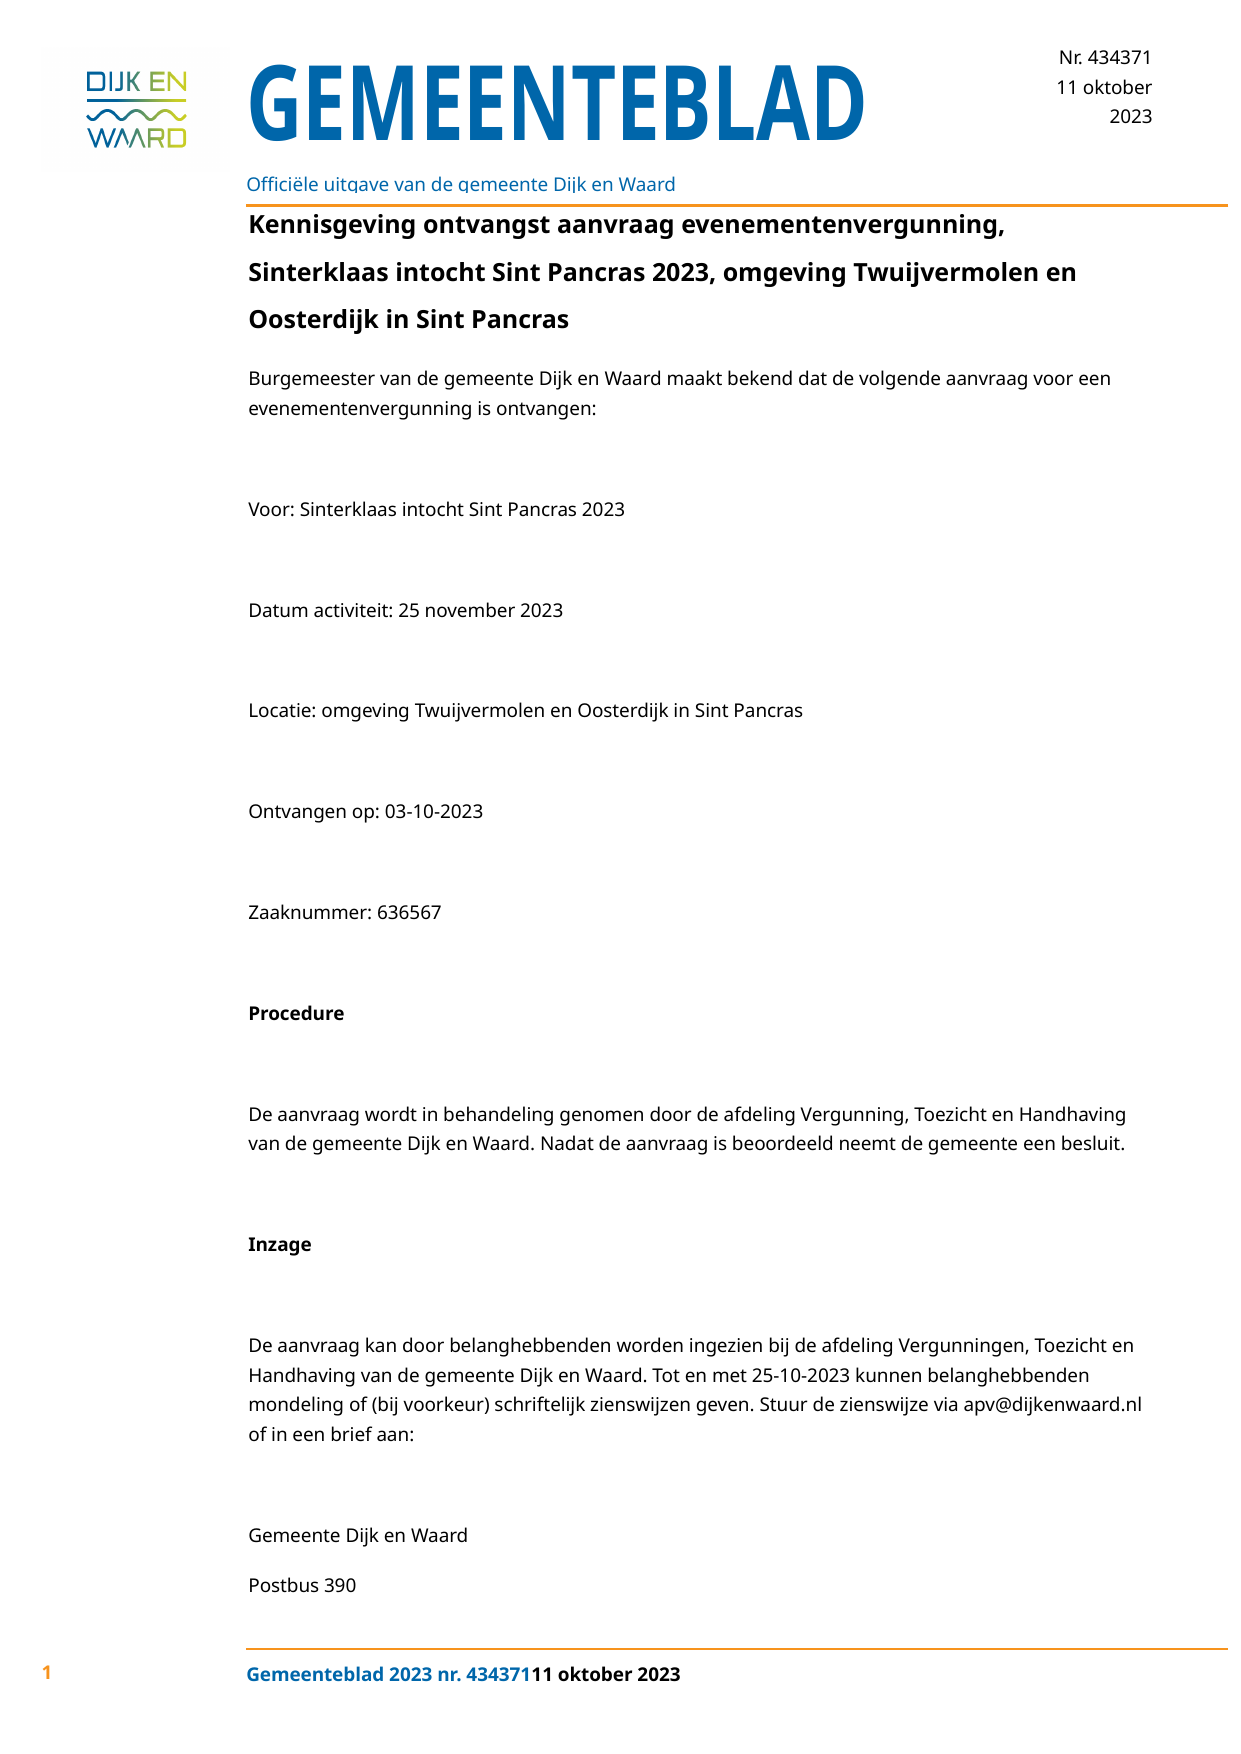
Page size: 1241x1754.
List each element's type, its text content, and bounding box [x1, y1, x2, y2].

text Ontvangen op: 03-10-2023 [248, 798, 1152, 824]
text Procedure [248, 1000, 1152, 1026]
text Datum activiteit: 25 november 2023 [248, 597, 1152, 622]
text De aanvraag kan door belanghebbenden worden ingezien bij de afdeling Vergunningen, Toezicht en Handhaving van de gemeente Dijk en Waard. Tot en met 25-10-2023 kunnen belanghebbenden mondeling of (bij voorkeur) schriftelijk zienswijzen geven. Stuur de zienswijze via apv@dijkenwaard.nl of in een brief aan: [248, 1332, 1152, 1447]
text Kennisgeving ontvangst aanvraag evenementenvergunning, Sinterklaas intocht Sint Pancras 2023, omgeving Twuijvermolen en Oosterdijk in Sint Pancras [248, 207, 1152, 336]
text Zaaknummer: 636567 [248, 899, 1152, 925]
text Burgemeester van de gemeente Dijk en Waard maakt bekend dat de volgende aanvraag voor een evenementenvergunning is ontvangen: [248, 366, 1152, 421]
text Inzage [248, 1231, 1152, 1257]
text Gemeente Dijk en Waard [248, 1522, 1152, 1547]
text Postbus 390 [248, 1572, 1152, 1598]
text Voor: Sinterklaas intocht Sint Pancras 2023 [248, 496, 1152, 522]
picture [41, 47, 231, 172]
text Locatie: omgeving Twuijvermolen en Oosterdijk in Sint Pancras [248, 698, 1152, 723]
text De aanvraag wordt in behandeling genomen door de afdeling Vergunning, Toezicht en Handhaving van de gemeente Dijk en Waard. Nadat de aanvraag is beoordeeld neemt de gemeente een besluit. [248, 1101, 1152, 1156]
